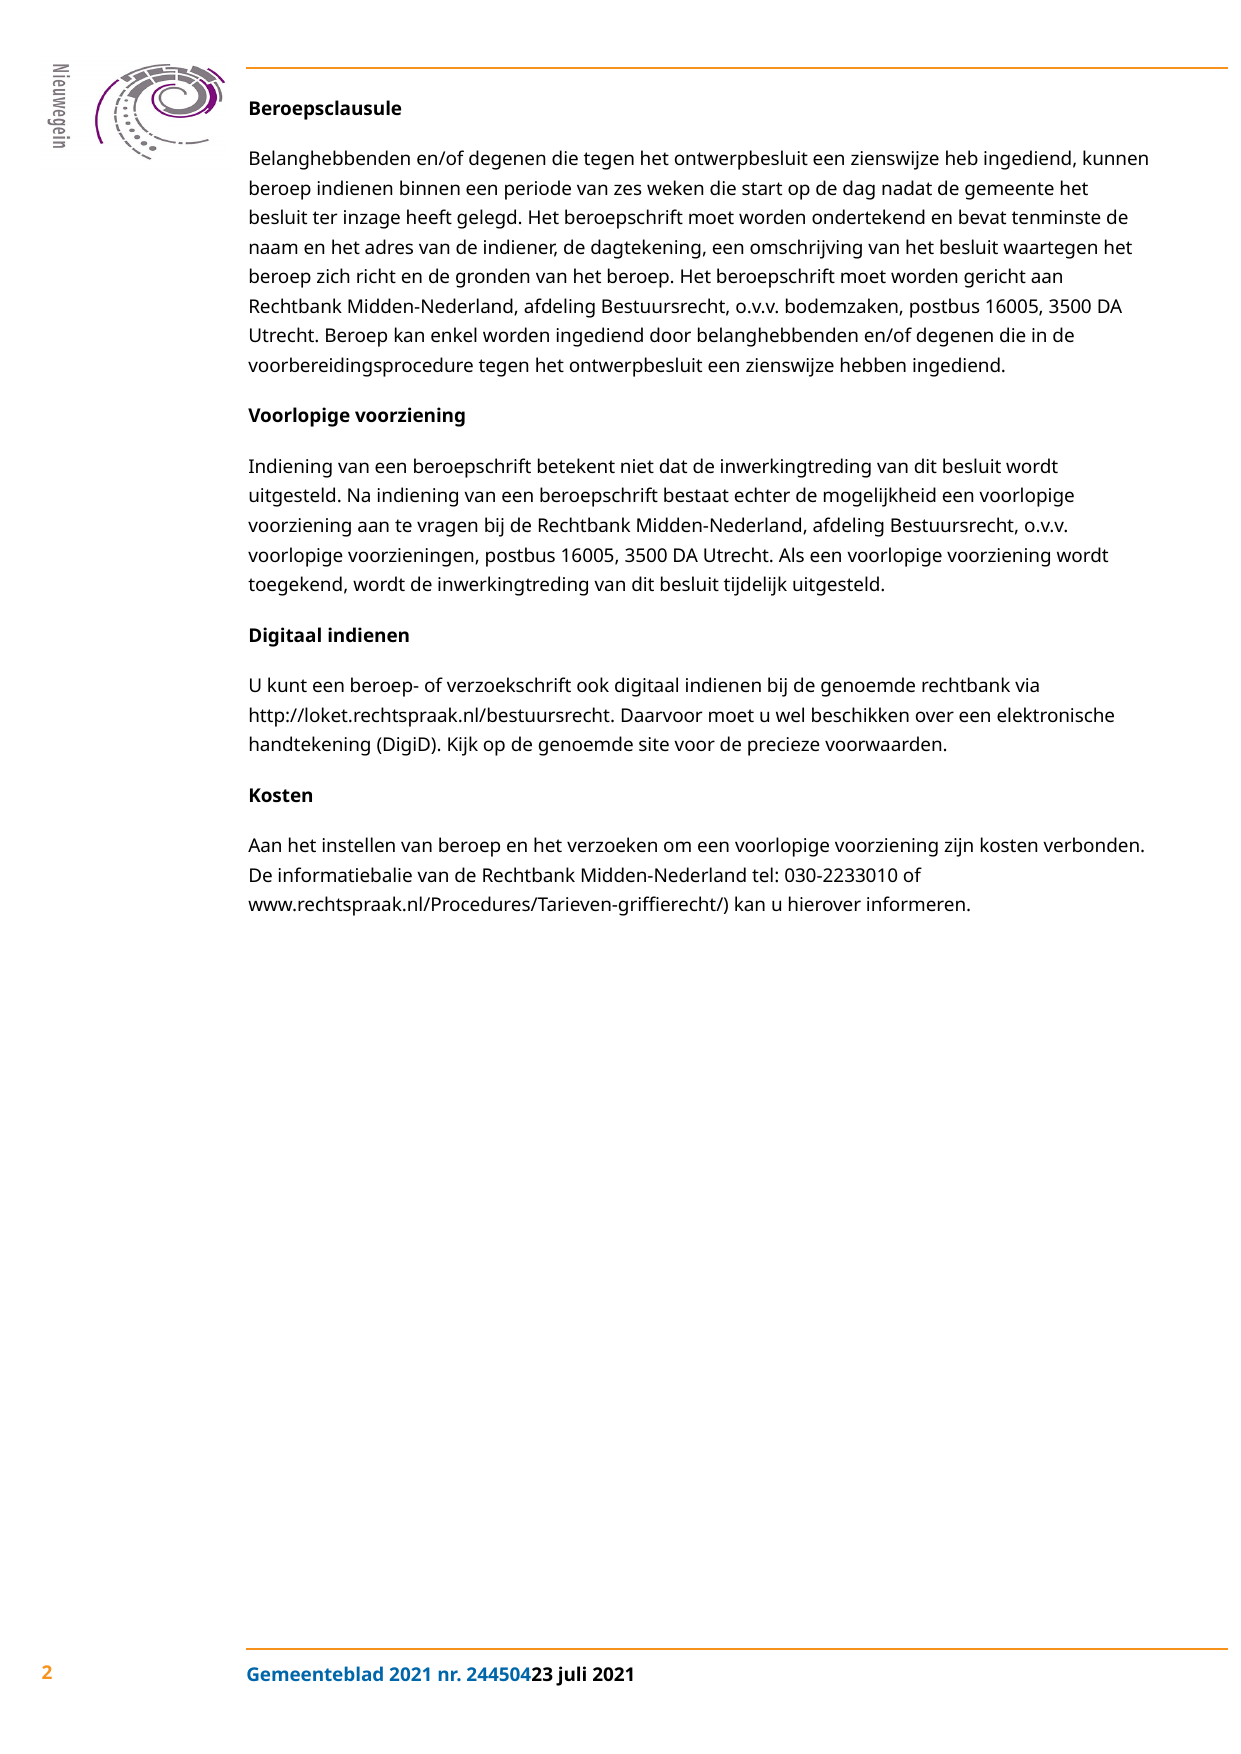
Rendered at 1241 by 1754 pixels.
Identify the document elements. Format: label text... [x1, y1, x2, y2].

text U kunt een beroep- of verzoekschrift ook digitaal indienen bij de genoemde rechtbank via http://loket.rechtspraak.nl/bestuursrecht. Daarvoor moet u wel beschikken over een elektronische handtekening (DigiD). Kijk op de genoemde site voor de precieze voorwaarden. [248, 672, 1152, 757]
text Indiening van een beroepschrift betekent niet dat de inwerkingtreding van dit besluit wordt uitgesteld. Na indiening van een beroepschrift bestaat echter de mogelijkheid een voorlopige voorziening aan te vragen bij de Rechtbank Midden-Nederland, afdeling Bestuursrecht, o.v.v. voorlopige voorzieningen, postbus 16005, 3500 DA Utrecht. Als een voorlopige voorziening wordt toegekend, wordt de inwerkingtreding van dit besluit tijdelijk uitgesteld. [248, 453, 1152, 597]
text Kosten [248, 782, 1152, 808]
text Aan het instellen van beroep en het verzoeken om een voorlopige voorziening zijn kosten verbonden. De informatiebalie van de Rechtbank Midden-Nederland tel: 030-2233010 of www.rechtspraak.nl/Procedures/Tarieven-griffierecht/) kan u hierover informeren. [248, 832, 1152, 917]
text Beroepsclausule [248, 95, 1152, 121]
text Belanghebbenden en/of degenen die tegen het ontwerpbesluit een zienswijze heb ingediend, kunnen beroep indienen binnen een periode van zes weken die start op de dag nadat de gemeente het besluit ter inzage heeft gelegd. Het beroepschrift moet worden ondertekend en bevat tenminste de naam en het adres van de indiener, de dagtekening, een omschrijving van het besluit waartegen het beroep zich richt en de gronden van het beroep. Het beroepschrift moet worden gericht aan Rechtbank Midden-Nederland, afdeling Bestuursrecht, o.v.v. bodemzaken, postbus 16005, 3500 DA Utrecht. Beroep kan enkel worden ingediend door belanghebbenden en/of degenen die in de voorbereidingsprocedure tegen het ontwerpbesluit een zienswijze hebben ingediend. [248, 145, 1152, 378]
text Digitaal indienen [248, 622, 1152, 648]
picture [41, 47, 231, 172]
text Voorlopige voorziening [248, 403, 1152, 428]
